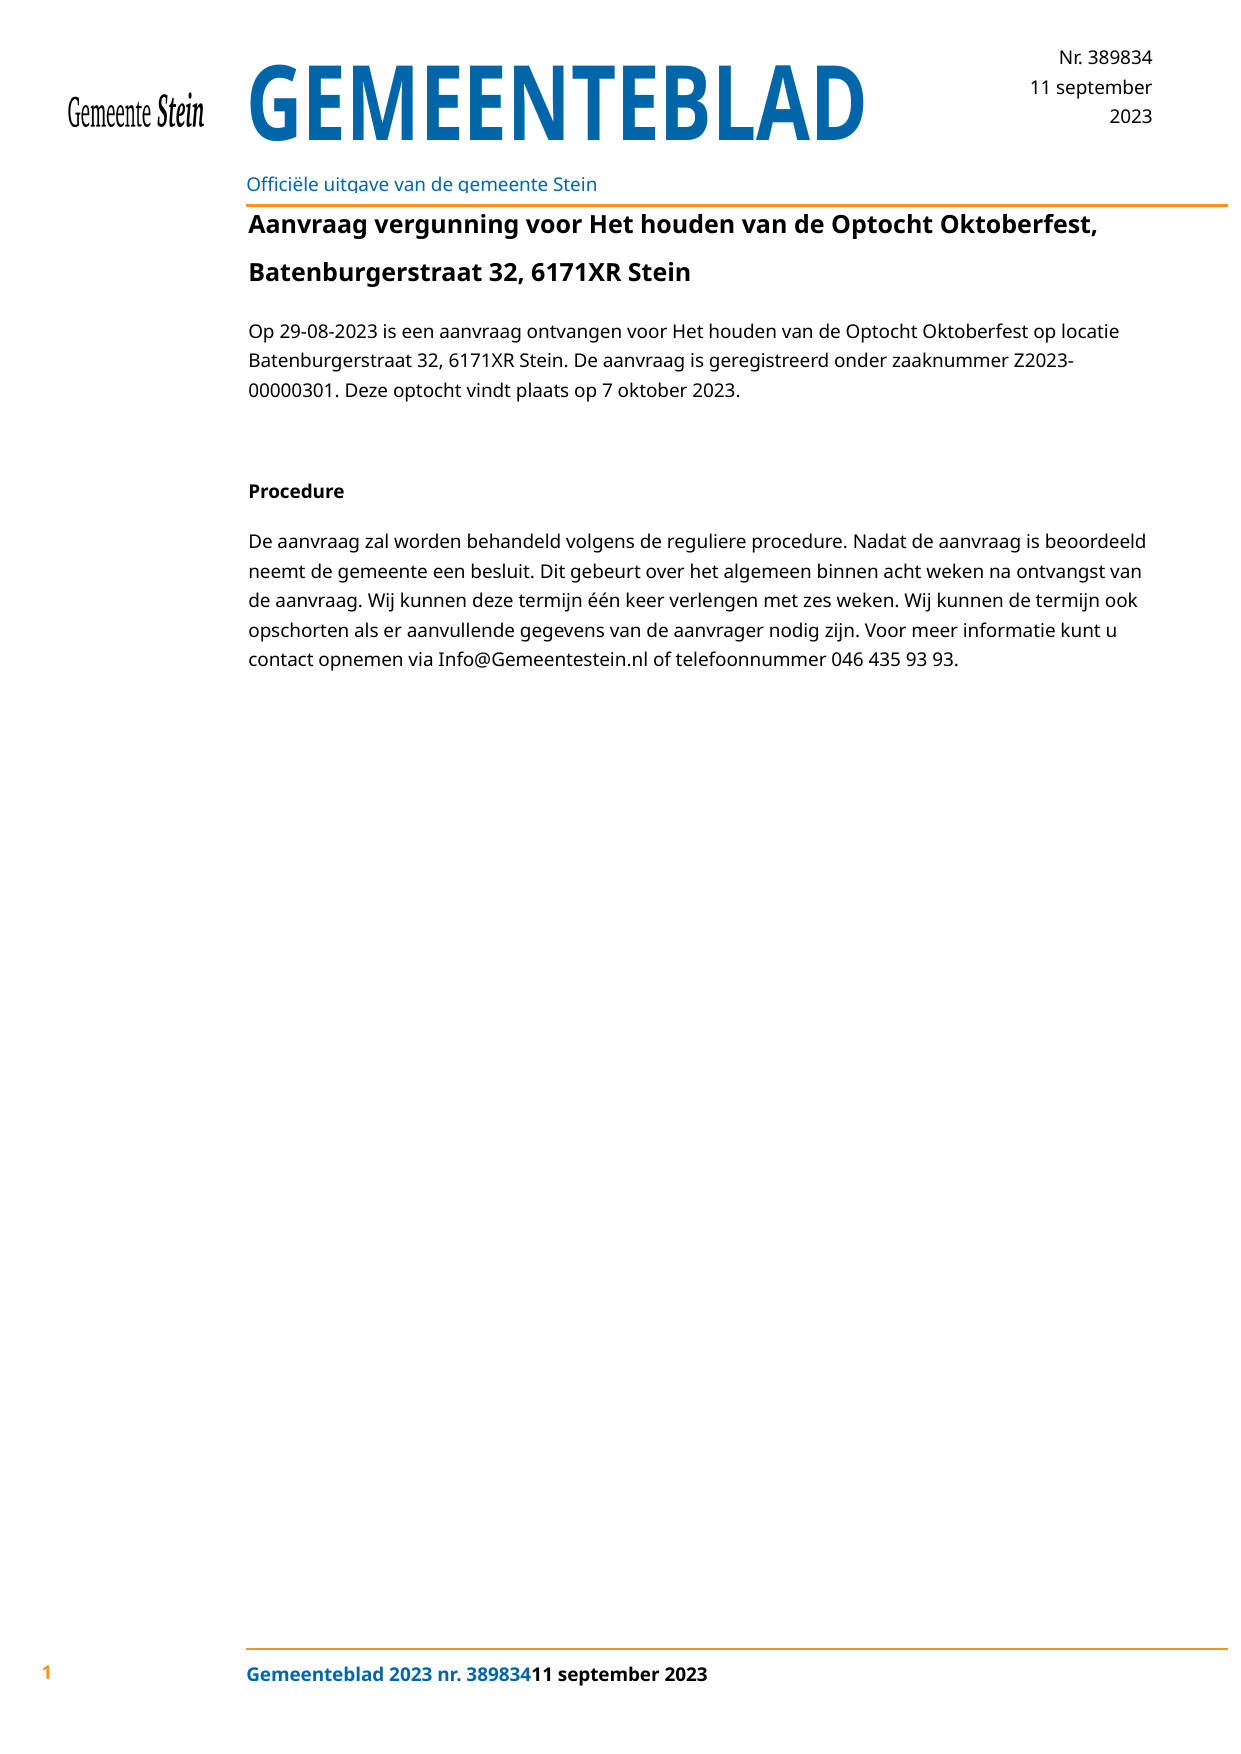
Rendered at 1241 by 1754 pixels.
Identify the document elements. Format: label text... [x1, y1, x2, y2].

text Procedure [248, 478, 1152, 504]
picture [41, 47, 231, 172]
text Aanvraag vergunning voor Het houden van de Optocht Oktoberfest, Batenburgerstraat 32, 6171XR Stein [248, 207, 1152, 288]
text Op 29-08-2023 is een aanvraag ontvangen voor Het houden van de Optocht Oktoberfest op locatie Batenburgerstraat 32, 6171XR Stein. De aanvraag is geregistreerd onder zaaknummer Z2023-00000301. Deze optocht vindt plaats op 7 oktober 2023. [248, 318, 1152, 403]
text De aanvraag zal worden behandeld volgens de reguliere procedure. Nadat de aanvraag is beoordeeld neemt de gemeente een besluit. Dit gebeurt over het algemeen binnen acht weken na ontvangst van de aanvraag. Wij kunnen deze termijn één keer verlengen met zes weken. Wij kunnen de termijn ook opschorten als er aanvullende gegevens van de aanvrager nodig zijn. Voor meer informatie kunt u contact opnemen via Info@Gemeentestein.nl of telefoonnummer 046 435 93 93. [248, 528, 1152, 672]
